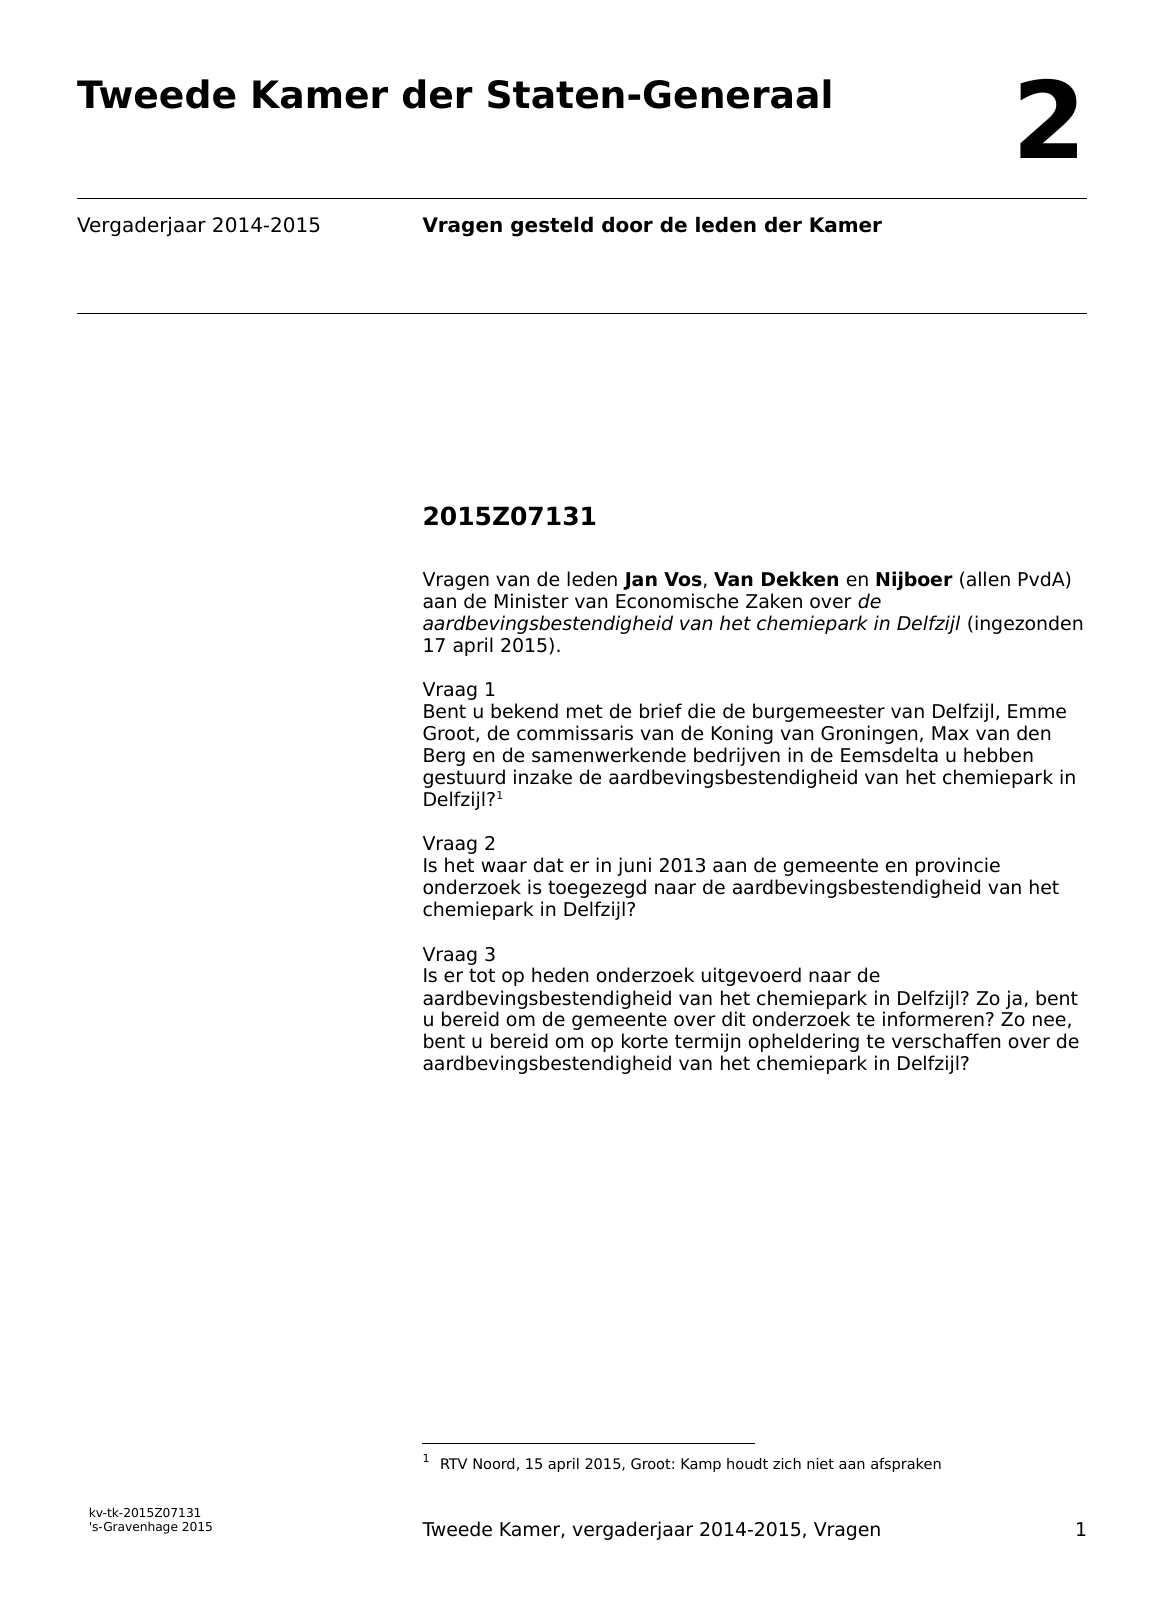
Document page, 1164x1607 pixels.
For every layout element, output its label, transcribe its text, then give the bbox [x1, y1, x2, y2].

text Bent u bekend met de brief die de burgemeester van Delfzijl, Emme Groot, de commissaris van de Koning van Groningen, Max van den Berg en de samenwerkende bedrijven in de Eemsdelta u hebben gestuurd inzake de aardbevingsbestendigheid van het chemiepark in Delfzijl? [422, 701, 1087, 811]
text 's-Gravenhage 2015 [88, 1520, 323, 1534]
table_header Tweede Kamer der Staten-Generaal [77, 59, 886, 198]
text Vraag 3 [422, 943, 1087, 965]
table_cell Vragen gesteld door de leden der Kamer [422, 199, 1087, 313]
text Vraag 2 [422, 833, 1087, 855]
text Vragen van de leden Jan Vos, Van Dekken en Nijboer (allen PvdA) aan de Minister van Economische Zaken over de aardbevingsbestendigheid van het chemiepark in Delfzijl (ingezonden 17 april 2015). [422, 569, 1087, 657]
text 2015Z07131 [422, 502, 1087, 531]
text kv-tk-2015Z07131 [88, 1506, 323, 1520]
text Is het waar dat er in juni 2013 aan de gemeente en provincie onderzoek is toegezegd naar de aardbevingsbestendigheid van het chemiepark in Delfzijl? [422, 855, 1087, 921]
text RTV Noord, 15 april 2015, Groot: Kamp houdt zich niet aan afspraken [422, 1452, 1087, 1474]
table_cell Vergaderjaar 2014-2015 [77, 199, 422, 313]
table_header 2 [886, 59, 1087, 198]
text Vraag 1 [422, 679, 1087, 701]
text Is er tot op heden onderzoek uitgevoerd naar de aardbevingsbestendigheid van het chemiepark in Delfzijl? Zo ja, bent u bereid om de gemeente over dit onderzoek te informeren? Zo nee, bent u bereid om op korte termijn opheldering te verschaffen over de aardbevingsbestendigheid van het chemiepark in Delfzijl? [422, 965, 1087, 1075]
